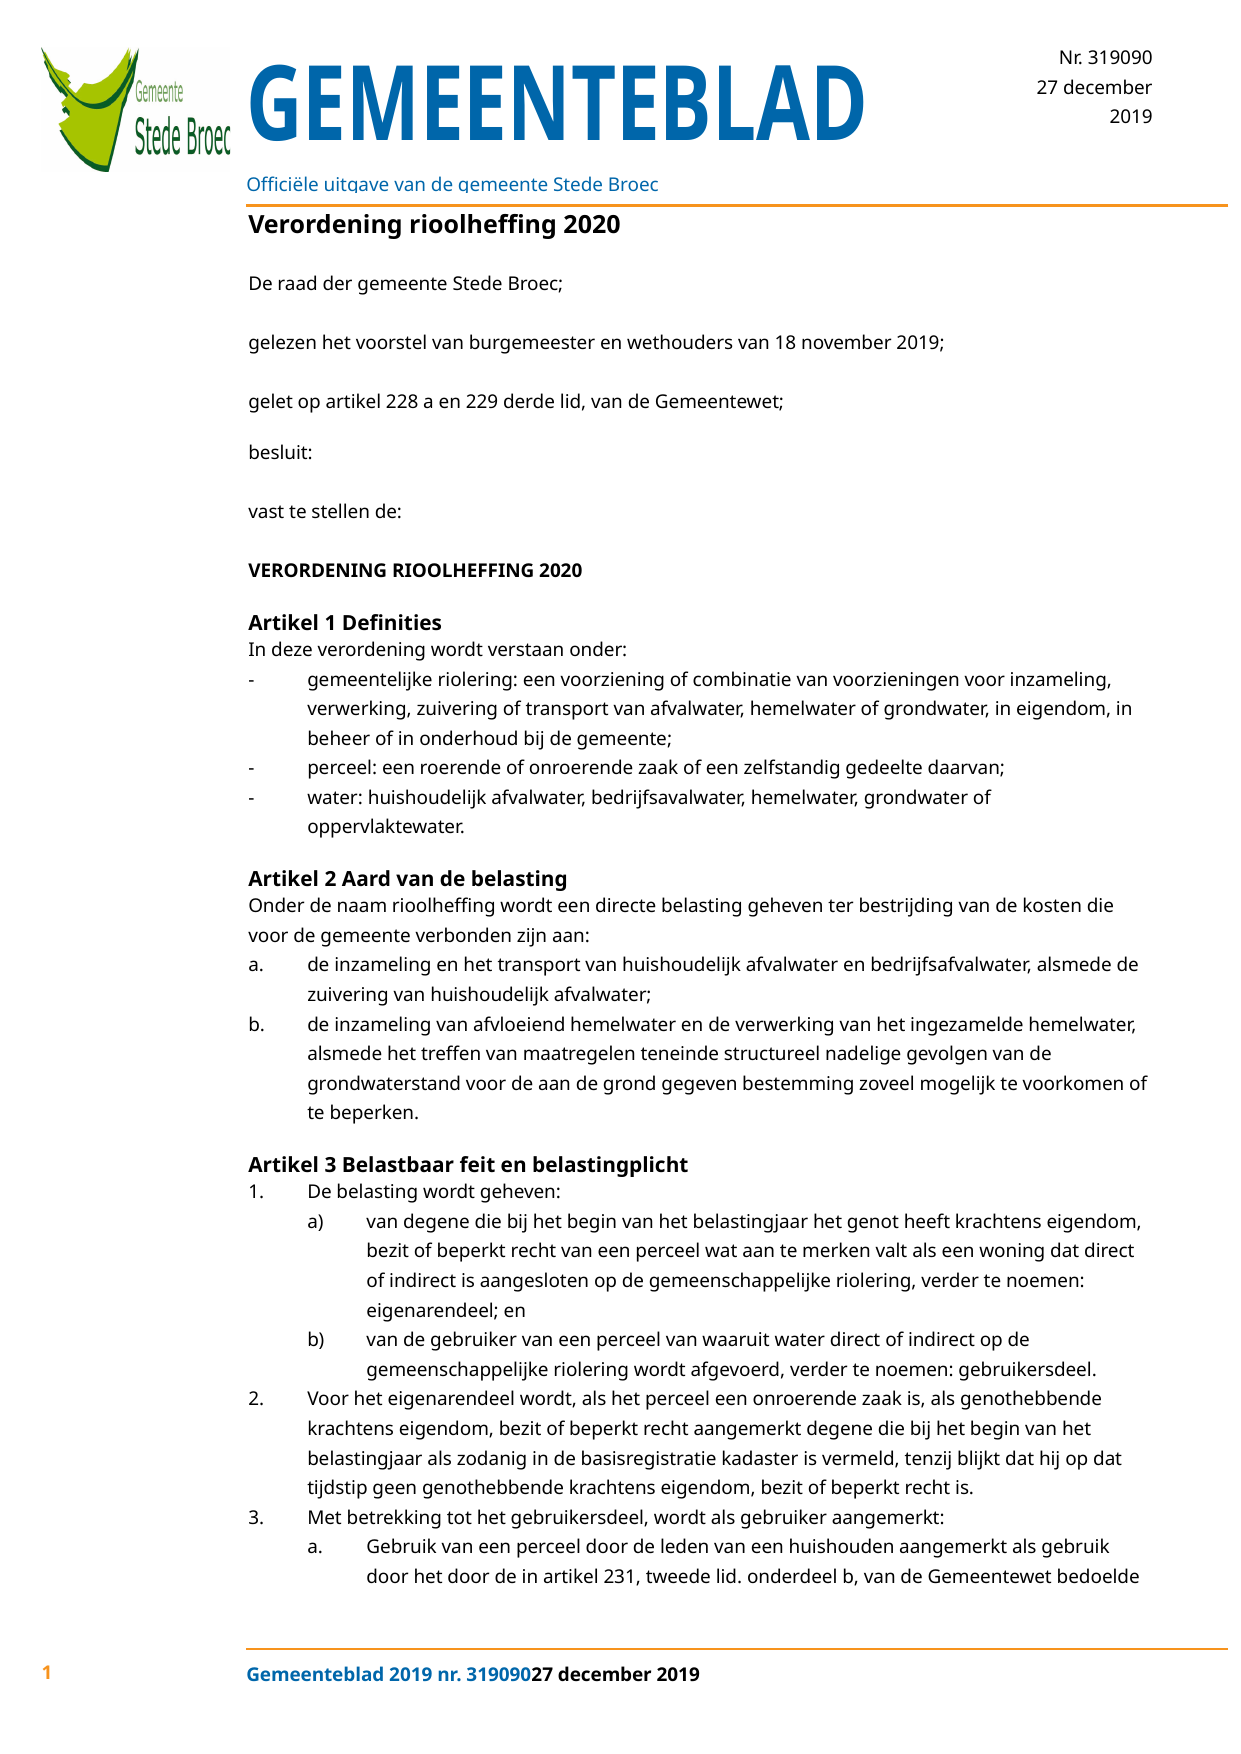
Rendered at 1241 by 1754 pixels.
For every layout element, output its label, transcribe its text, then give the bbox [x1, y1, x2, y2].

list van de gebruiker van een perceel van waaruit water direct of indirect op de gemeenschappelijke riolering wordt afgevoerd, verder te noemen: gebruikersdeel. [307, 1326, 1152, 1382]
text In deze verordening wordt verstaan onder: [248, 636, 1152, 662]
text De raad der gemeente Stede Broec; [248, 270, 1152, 296]
list van degene die bij het begin van het belastingjaar het genot heeft krachtens eigendom, bezit of beperkt recht van een perceel wat aan te merken valt als een woning dat direct of indirect is aangesloten op de gemeenschappelijke riolering, verder te noemen: eigenarendeel; en [307, 1208, 1152, 1322]
list de inzameling van afvloeiend hemelwater en de verwerking van het ingezamelde hemelwater, alsmede het treffen van maatregelen teneinde structureel nadelige gevolgen van de grondwaterstand voor de aan de grond gegeven bestemming zoveel mogelijk te voorkomen of te beperken. [248, 1011, 1152, 1125]
text besluit: [248, 439, 1152, 465]
list De belasting wordt geheven: [248, 1178, 1152, 1204]
text Artikel 3 Belastbaar feit en belastingplicht [248, 1150, 1152, 1178]
text VERORDENING RIOOLHEFFING 2020 [248, 557, 1152, 583]
text Onder de naam rioolheffing wordt een directe belasting geheven ter bestrijding van de kosten die voor de gemeente verbonden zijn aan: [248, 892, 1152, 948]
list water: huishoudelijk afvalwater, bedrijfsavalwater, hemelwater, grondwater of oppervlaktewater. [248, 784, 1152, 839]
text gelezen het voorstel van burgemeester en wethouders van 18 november 2019; [248, 329, 1152, 355]
text Artikel 1 Definities [248, 608, 1152, 636]
list Gebruik van een perceel door de leden van een huishouden aangemerkt als gebruik door het door de in artikel 231, tweede lid. onderdeel b, van de Gemeentewet bedoelde [307, 1533, 1152, 1589]
list Met betrekking tot het gebruikersdeel, wordt als gebruiker aangemerkt: [248, 1504, 1152, 1529]
list de inzameling en het transport van huishoudelijk afvalwater en bedrijfsafvalwater, alsmede de zuivering van huishoudelijk afvalwater; [248, 952, 1152, 1007]
picture [41, 47, 231, 172]
list gemeentelijke riolering: een voorziening of combinatie van voorzieningen voor inzameling, verwerking, zuivering of transport van afvalwater, hemelwater of grondwater, in eigendom, in beheer of in onderhoud bij de gemeente; [248, 666, 1152, 751]
text Verordening rioolheffing 2020 [248, 207, 1152, 241]
text gelet op artikel 228 a en 229 derde lid, van de Gemeentewet; [248, 389, 1152, 414]
text Artikel 2 Aard van de belasting [248, 864, 1152, 892]
text vast te stellen de: [248, 498, 1152, 524]
list perceel: een roerende of onroerende zaak of een zelfstandig gedeelte daarvan; [248, 754, 1152, 780]
list Voor het eigenarendeel wordt, als het perceel een onroerende zaak is, als genothebbende krachtens eigendom, bezit of beperkt recht aangemerkt degene die bij het begin van het belastingjaar als zodanig in de basisregistratie kadaster is vermeld, tenzij blijkt dat hij op dat tijdstip geen genothebbende krachtens eigendom, bezit of beperkt recht is. [248, 1386, 1152, 1500]
